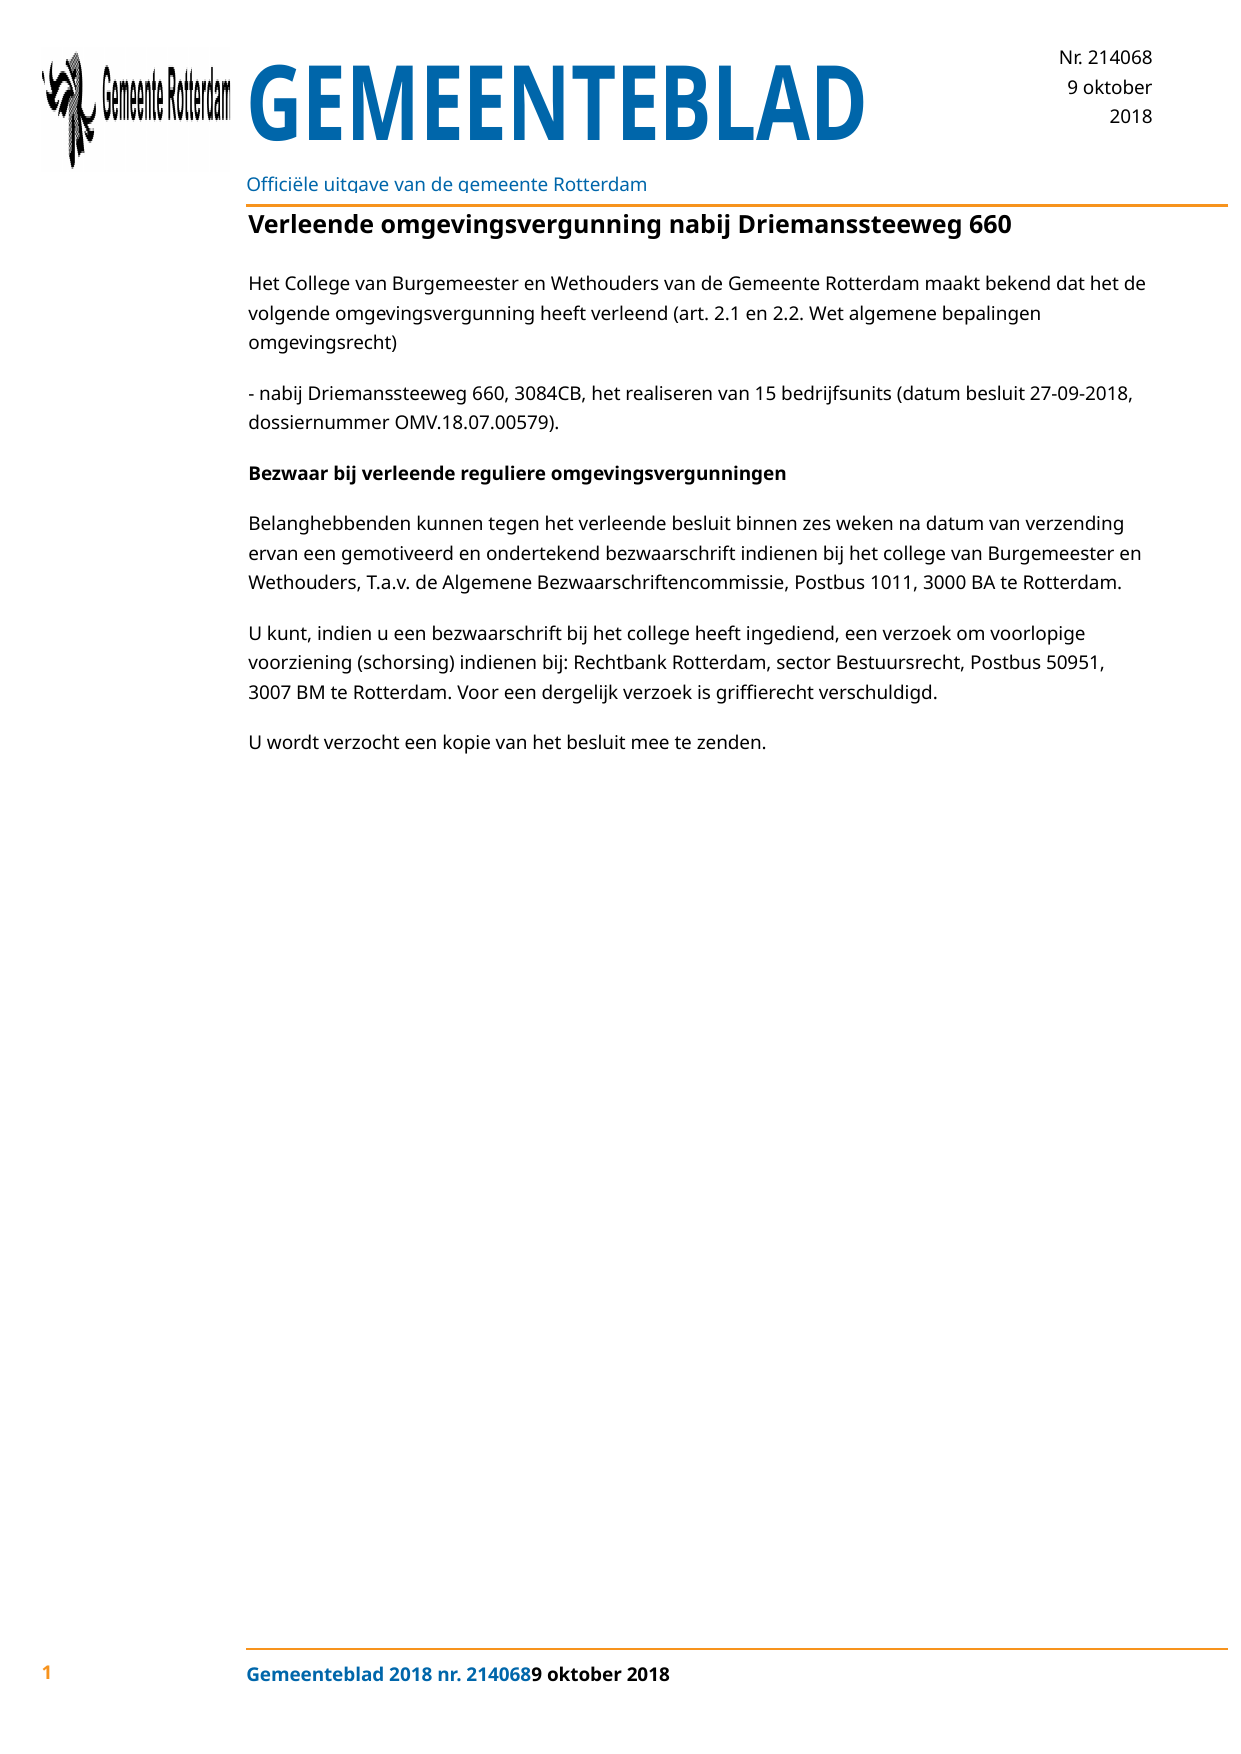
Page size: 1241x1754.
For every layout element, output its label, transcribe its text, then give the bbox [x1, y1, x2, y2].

text - nabij Driemanssteeweg 660, 3084CB, het realiseren van 15 bedrijfsunits (datum besluit 27-09-2018, dossiernummer OMV.18.07.00579). [248, 380, 1152, 435]
text Het College van Burgemeester en Wethouders van de Gemeente Rotterdam maakt bekend dat het de volgende omgevingsvergunning heeft verleend (art. 2.1 en 2.2. Wet algemene bepalingen omgevingsrecht) [248, 270, 1152, 355]
picture [41, 47, 231, 172]
text Verleende omgevingsvergunning nabij Driemanssteeweg 660 [248, 207, 1152, 241]
text U kunt, indien u een bezwaarschrift bij het college heeft ingediend, een verzoek om voorlopige voorziening (schorsing) indienen bij: Rechtbank Rotterdam, sector Bestuursrecht, Postbus 50951, 3007 BM te Rotterdam. Voor een dergelijk verzoek is griffierecht verschuldigd. [248, 620, 1152, 705]
text U wordt verzocht een kopie van het besluit mee te zenden. [248, 729, 1152, 755]
text Belanghebbenden kunnen tegen het verleende besluit binnen zes weken na datum van verzending ervan een gemotiveerd en ondertekend bezwaarschrift indienen bij het college van Burgemeester en Wethouders, T.a.v. de Algemene Bezwaarschriftencommissie, Postbus 1011, 3000 BA te Rotterdam. [248, 510, 1152, 595]
text Bezwaar bij verleende reguliere omgevingsvergunningen [248, 460, 1152, 486]
